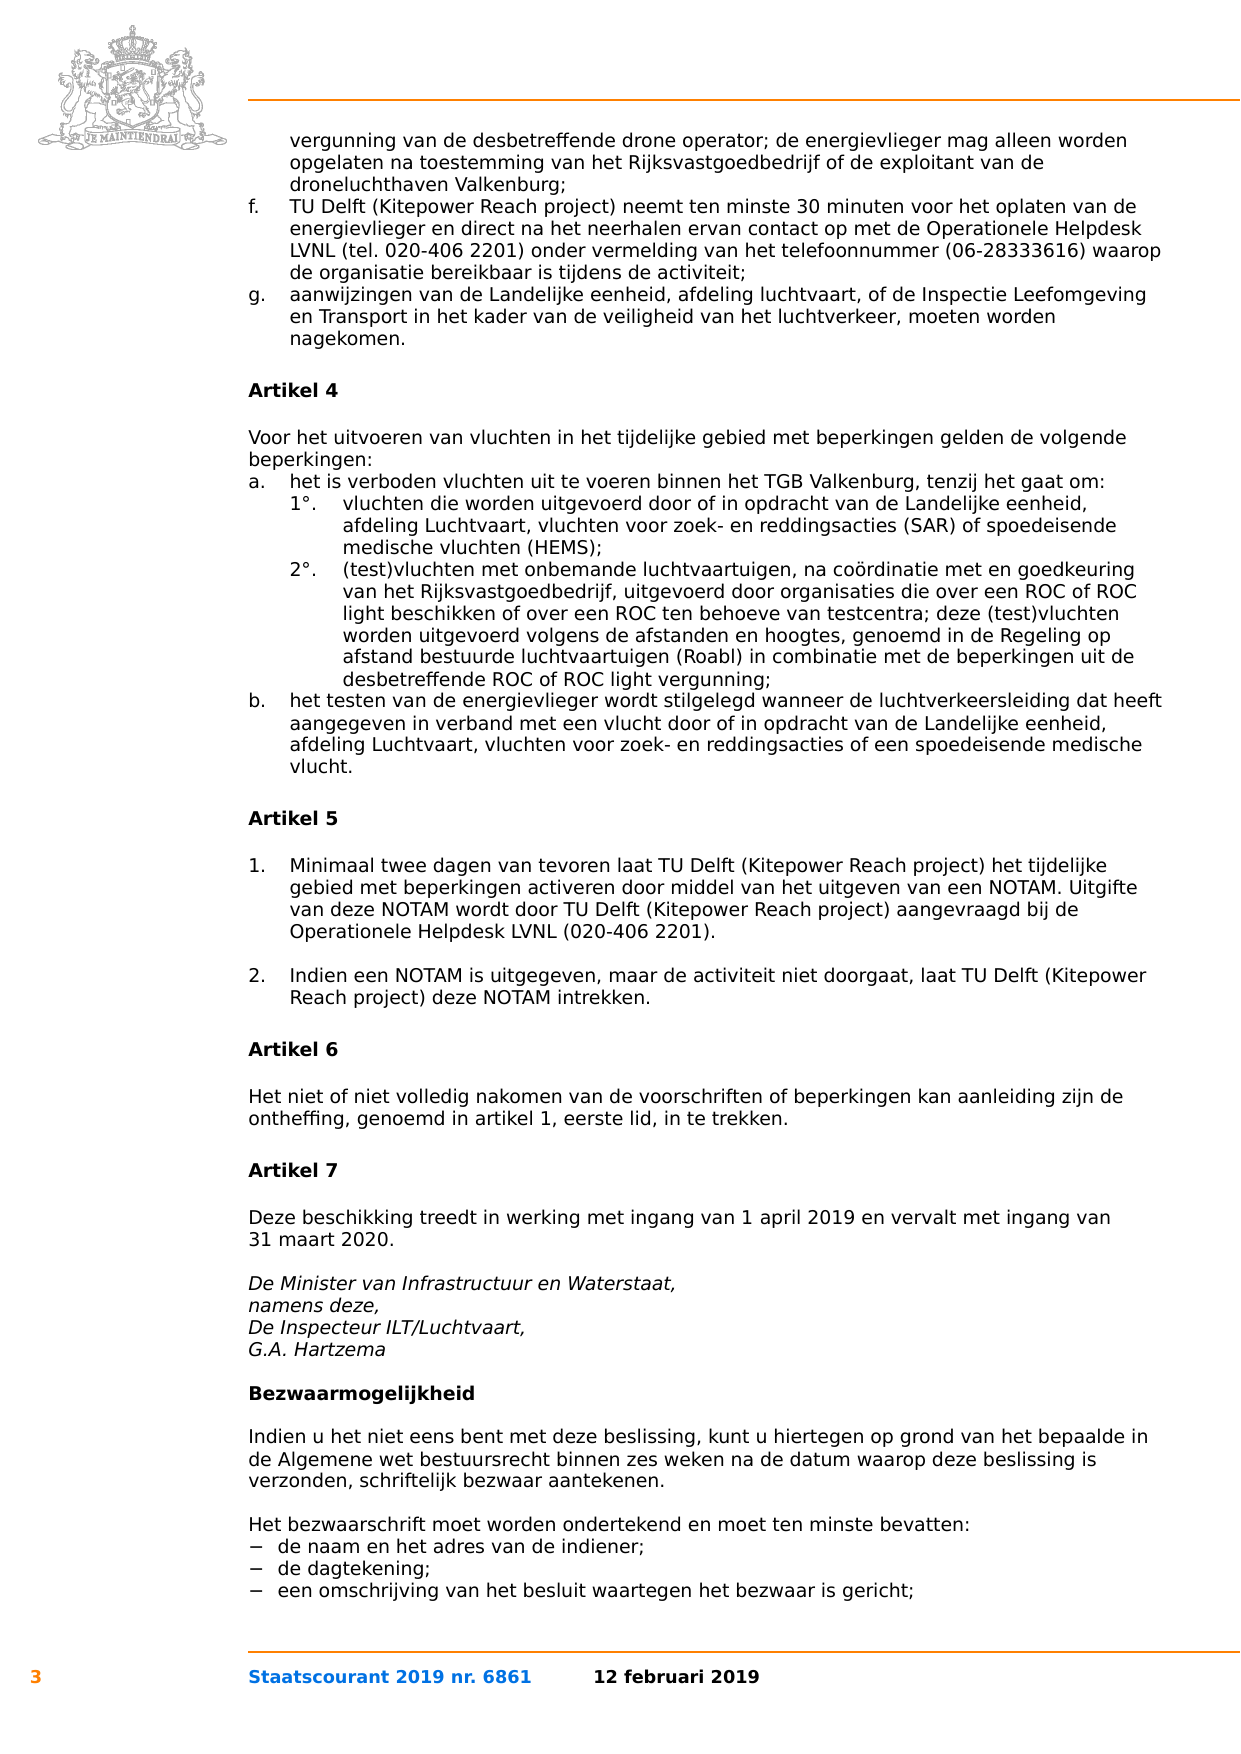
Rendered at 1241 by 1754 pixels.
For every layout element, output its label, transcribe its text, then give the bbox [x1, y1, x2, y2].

text b. het testen van de energievlieger wordt stilgelegd wanneer de luchtverkeersleiding dat heeft aangegeven in verband met een vlucht door of in opdracht van de Landelijke eenheid, afdeling Luchtvaart, vluchten voor zoek- en reddingsacties of een spoedeisende medische vlucht. [248, 690, 1163, 778]
text − de naam en het adres van de indiener; [248, 1536, 1163, 1558]
text 2. Indien een NOTAM is uitgegeven, maar de activiteit niet doorgaat, laat TU Delft (Kitepower Reach project) deze NOTAM intrekken. [248, 965, 1163, 1009]
text De Minister van Infrastructuur en Waterstaat, namens deze, De Inspecteur ILT/Luchtvaart, G.A. Hartzema [248, 1273, 1163, 1361]
text Bezwaarmogelijkheid [248, 1383, 1163, 1404]
text Indien u het niet eens bent met deze beslissing, kunt u hiertegen op grond van het bepaalde in de Algemene wet bestuursrecht binnen zes weken na de datum waarop deze beslissing is verzonden, schriftelijk bezwaar aantekenen. [248, 1426, 1163, 1492]
text Deze beschikking treedt in werking met ingang van 1 april 2019 en vervalt met ingang van 31 maart 2020. [248, 1207, 1163, 1251]
subtitle Artikel 5 [248, 808, 1163, 830]
text 1. Minimaal twee dagen van tevoren laat TU Delft (Kitepower Reach project) het tijdelijke gebied met beperkingen activeren door middel van het uitgeven van een NOTAM. Uitgifte van deze NOTAM wordt door TU Delft (Kitepower Reach project) aangevraagd bij de Operationele Helpdesk LVNL (020-406 2201). [248, 855, 1163, 943]
text Het bezwaarschrift moet worden ondertekend en moet ten minste bevatten: [248, 1514, 1163, 1536]
text f. TU Delft (Kitepower Reach project) neemt ten minste 30 minuten voor het oplaten van de energievlieger en direct na het neerhalen ervan contact op met de Operationele Helpdesk LVNL (tel. 020-406 2201) onder vermelding van het telefoonnummer (06-28333616) waarop de organisatie bereikbaar is tijdens de activiteit; [248, 196, 1163, 284]
text Voor het uitvoeren van vluchten in het tijdelijke gebied met beperkingen gelden de volgende beperkingen: [248, 427, 1163, 471]
subtitle Artikel 7 [248, 1160, 1163, 1182]
subtitle Artikel 4 [248, 380, 1163, 402]
text − de dagtekening; [248, 1558, 1163, 1580]
text − een omschrijving van het besluit waartegen het bezwaar is gericht; [248, 1580, 1163, 1602]
picture [38, 25, 227, 150]
subtitle Artikel 6 [248, 1039, 1163, 1061]
text vergunning van de desbetreffende drone operator; de energievlieger mag alleen worden opgelaten na toestemming van het Rijksvastgoedbedrijf of de exploitant van de droneluchthaven Valkenburg; [248, 130, 1163, 196]
text 1°. vluchten die worden uitgevoerd door of in opdracht van de Landelijke eenheid, afdeling Luchtvaart, vluchten voor zoek- en reddingsacties (SAR) of spoedeisende medische vluchten (HEMS); [289, 493, 1163, 558]
text Het niet of niet volledig nakomen van de voorschriften of beperkingen kan aanleiding zijn de ontheffing, genoemd in artikel 1, eerste lid, in te trekken. [248, 1086, 1163, 1130]
text a. het is verboden vluchten uit te voeren binnen het TGB Valkenburg, tenzij het gaat om: [248, 471, 1163, 493]
text 2°. (test)vluchten met onbemande luchtvaartuigen, na coördinatie met en goedkeuring van het Rijksvastgoedbedrijf, uitgevoerd door organisaties die over een ROC of ROC light beschikken of over een ROC ten behoeve van testcentra; deze (test)vluchten worden uitgevoerd volgens de afstanden en hoogtes, genoemd in de Regeling op afstand bestuurde luchtvaartuigen (Roabl) in combinatie met de beperkingen uit de desbetreffende ROC of ROC light vergunning; [289, 558, 1163, 690]
text g. aanwijzingen van de Landelijke eenheid, afdeling luchtvaart, of de Inspectie Leefomgeving en Transport in het kader van de veiligheid van het luchtverkeer, moeten worden nagekomen. [248, 284, 1163, 350]
